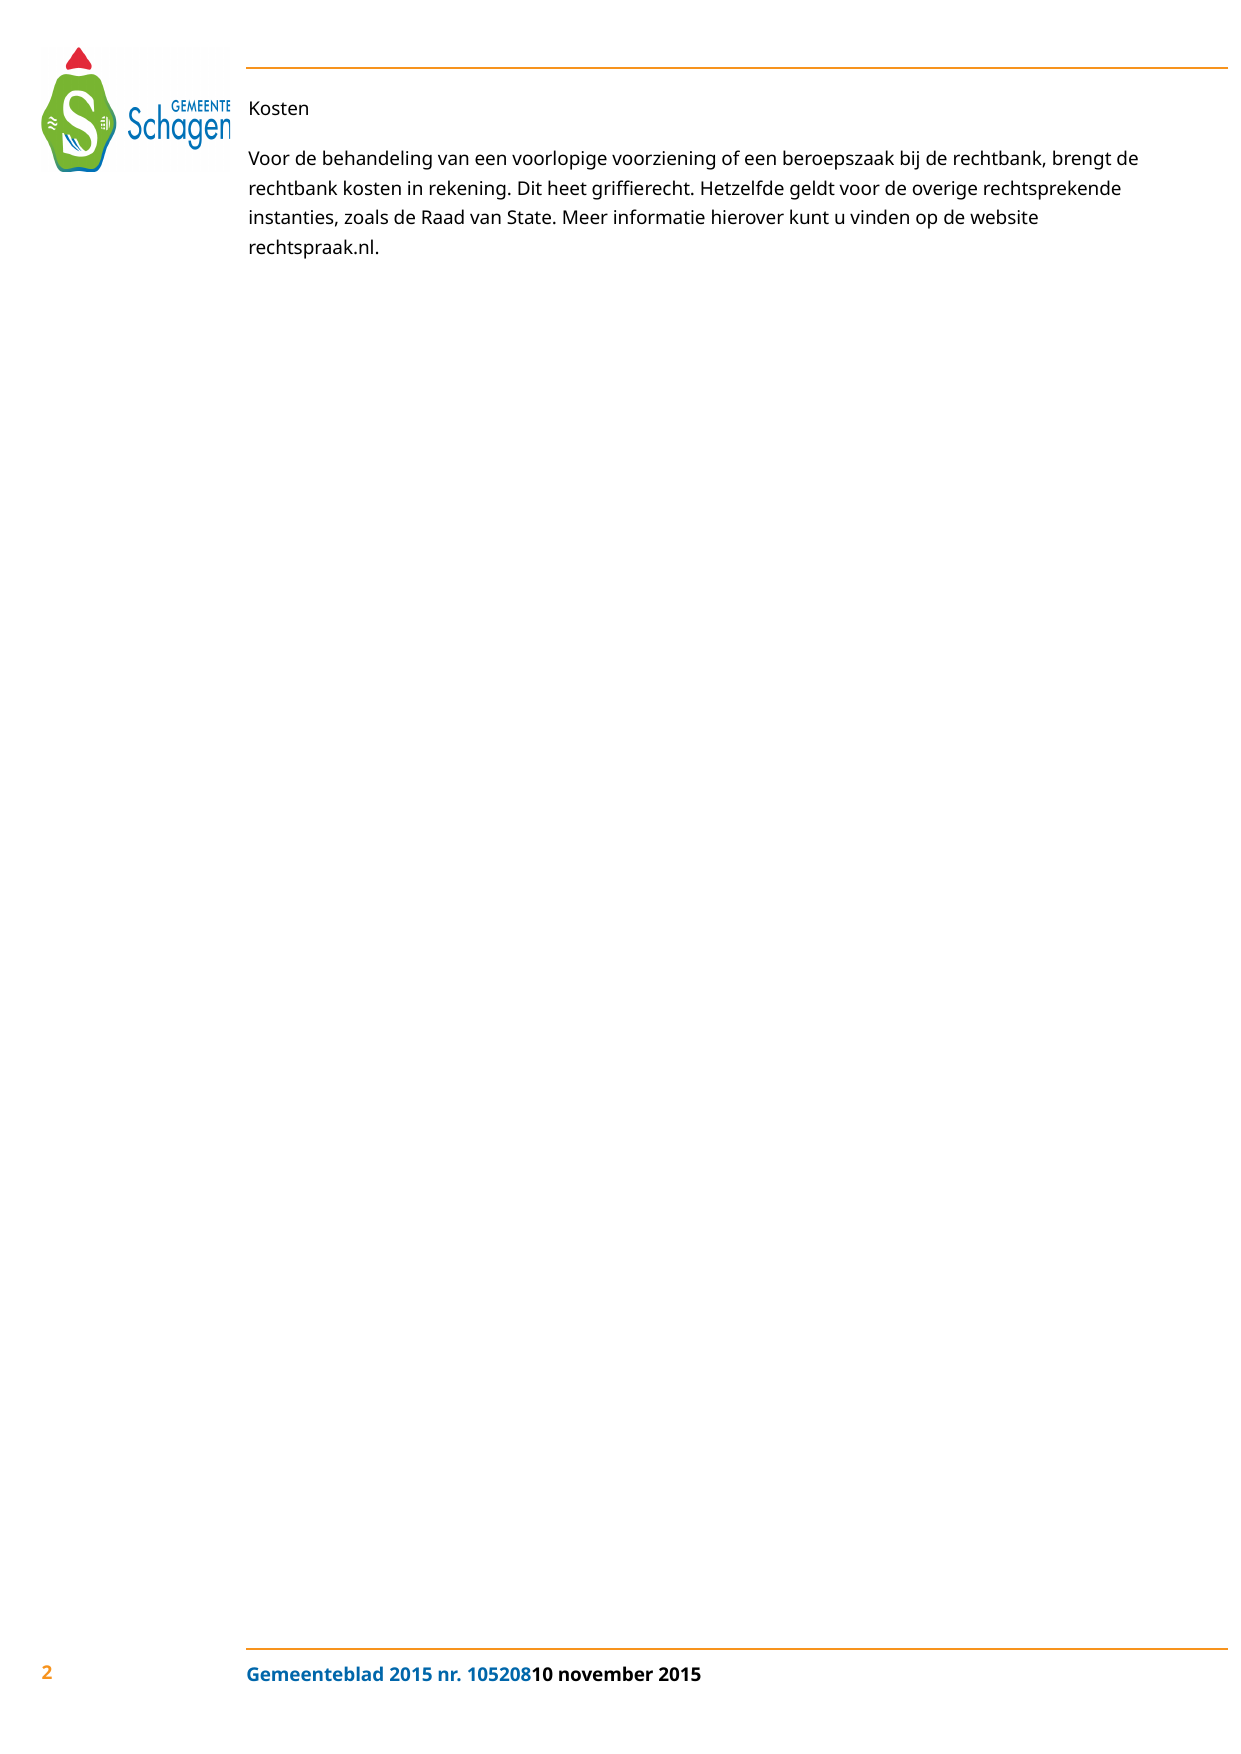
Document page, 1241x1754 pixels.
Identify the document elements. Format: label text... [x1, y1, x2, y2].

text Kosten [248, 95, 1152, 121]
picture [41, 47, 231, 172]
text Voor de behandeling van een voorlopige voorziening of een beroepszaak bij de rechtbank, brengt de rechtbank kosten in rekening. Dit heet griffierecht. Hetzelfde geldt voor de overige rechtsprekende instanties, zoals de Raad van State. Meer informatie hierover kunt u vinden op de website rechtspraak.nl. [248, 145, 1152, 260]
